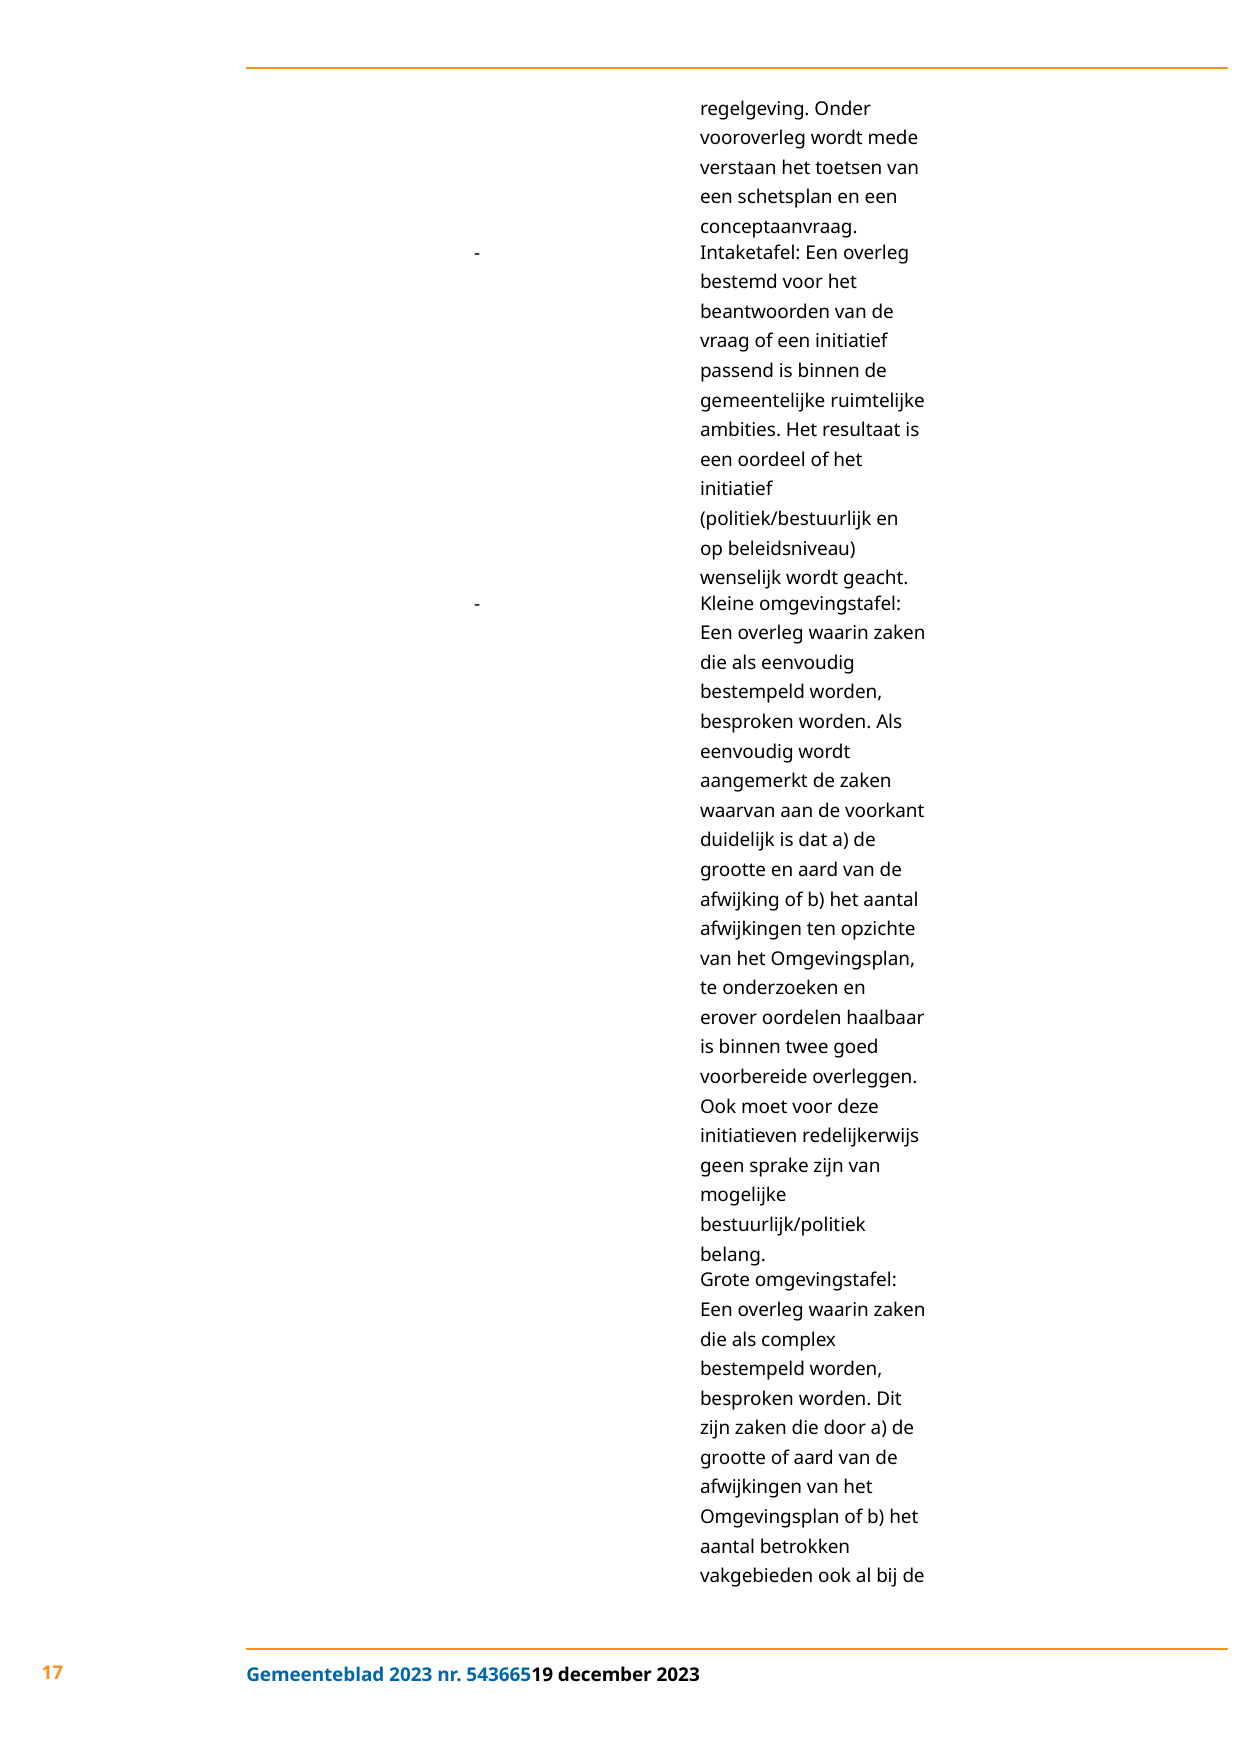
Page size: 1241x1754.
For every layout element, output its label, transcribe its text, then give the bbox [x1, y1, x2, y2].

table_cell - [474, 239, 700, 590]
table_cell - [474, 95, 700, 239]
table_cell Grote omgevingstafel: Een overleg waarin zaken die als complex bestempeld worden, besproken worden. Dit zijn zaken die door a) de grootte of aard van de afwijkingen van het Omgevingsplan of b) het aantal betrokken vakgebieden ook al bij de [700, 1267, 926, 1588]
table_cell regelgeving. Onder vooroverleg wordt mede verstaan het toetsen van een schetsplan en een conceptaanvraag. [700, 95, 926, 239]
table_cell [474, 1267, 700, 1588]
picture [41, 47, 231, 172]
table_cell - [474, 590, 700, 1267]
table_cell [248, 1267, 474, 1588]
table_cell [926, 95, 1152, 239]
table_cell [248, 95, 474, 239]
table_cell [248, 590, 474, 1267]
table_cell [926, 239, 1152, 590]
table_cell [926, 1267, 1152, 1588]
table_cell [926, 590, 1152, 1267]
table_cell Intaketafel: Een overleg bestemd voor het beantwoorden van de vraag of een initiatief passend is binnen de gemeentelijke ruimtelijke ambities. Het resultaat is een oordeel of het initiatief (politiek/bestuurlijk en op beleidsniveau) wenselijk wordt geacht. [700, 239, 926, 590]
table_cell [248, 239, 474, 590]
table_cell Kleine omgevingstafel: Een overleg waarin zaken die als eenvoudig bestempeld worden, besproken worden. Als eenvoudig wordt aangemerkt de zaken waarvan aan de voorkant duidelijk is dat a) de grootte en aard van de afwijking of b) het aantal afwijkingen ten opzichte van het Omgevingsplan, te onderzoeken en erover oordelen haalbaar is binnen twee goed voorbereide overleggen. Ook moet voor deze initiatieven redelijkerwijs geen sprake zijn van mogelijke bestuurlijk/politiek belang. [700, 590, 926, 1267]
